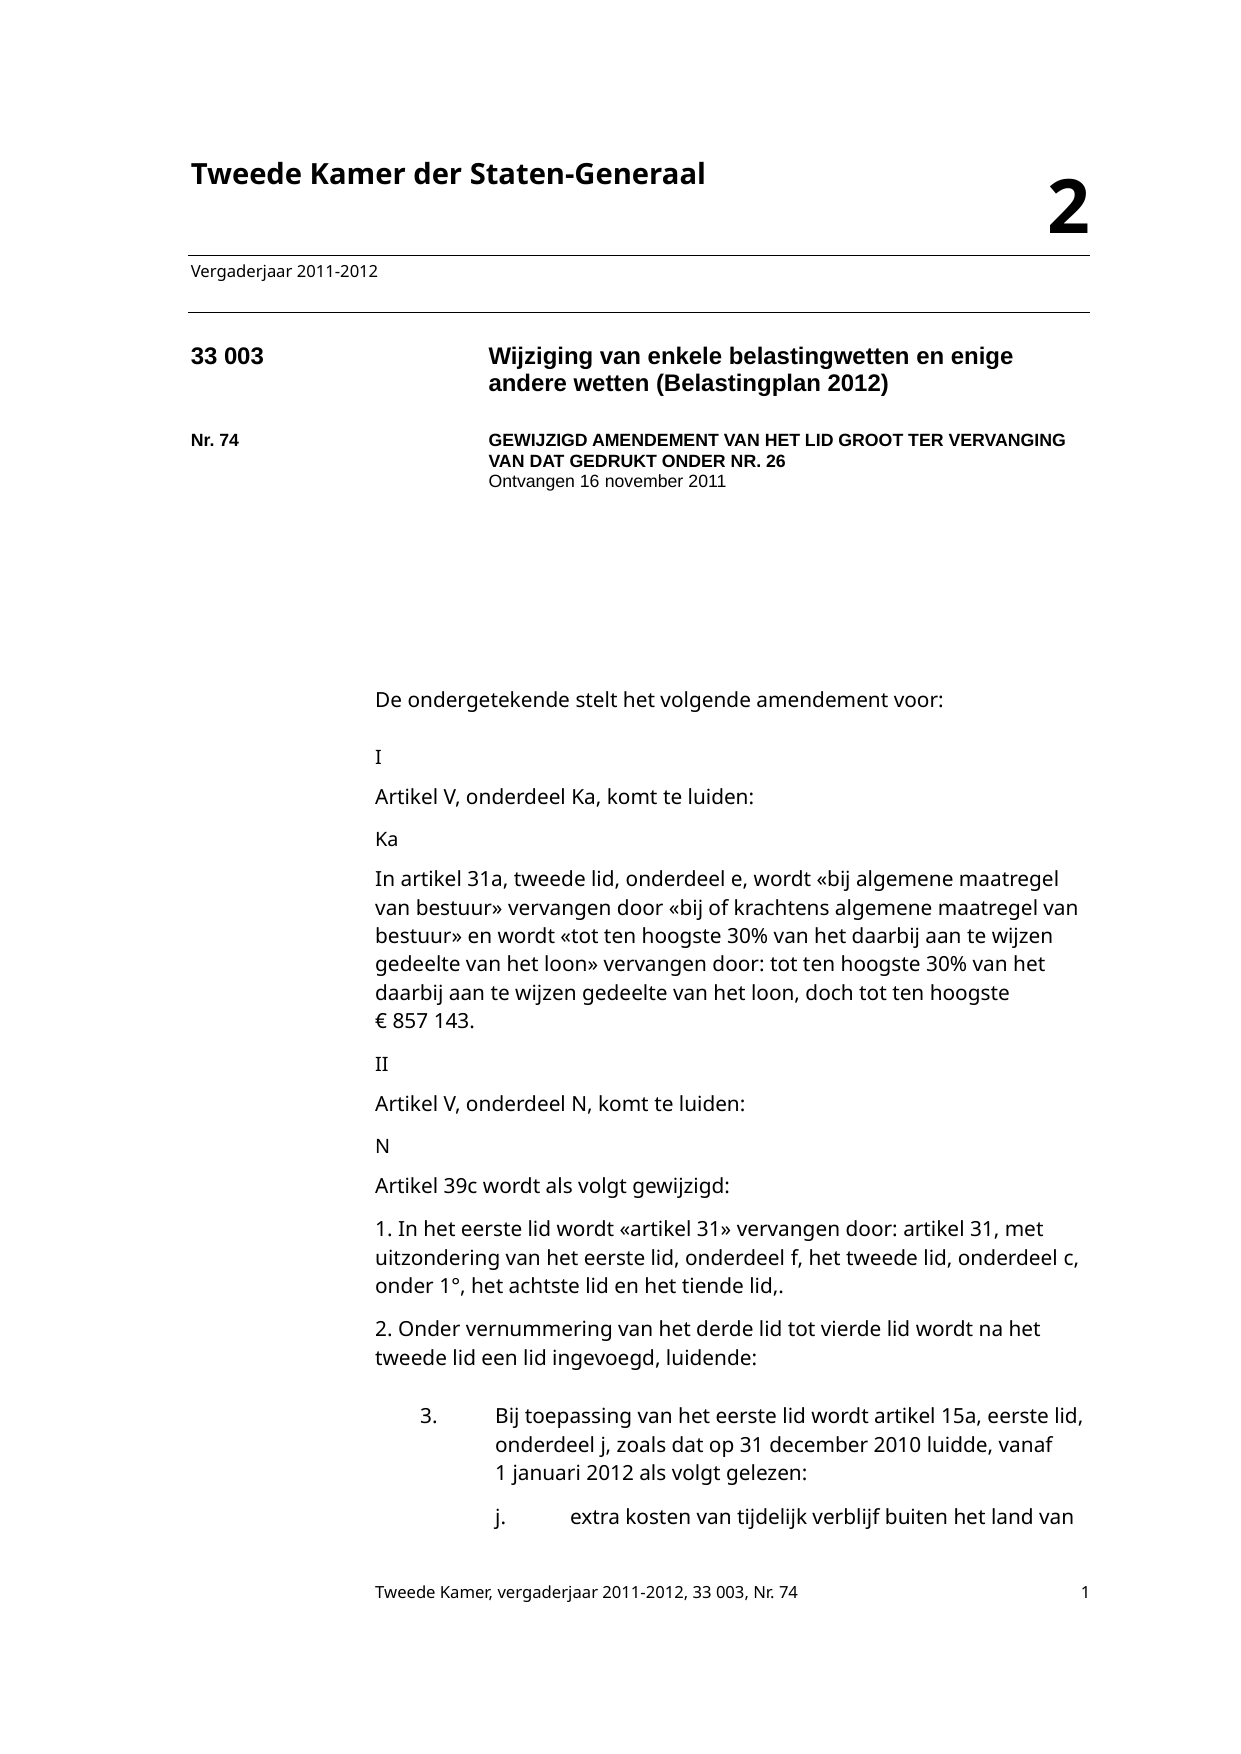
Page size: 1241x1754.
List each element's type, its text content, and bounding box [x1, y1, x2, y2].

text 2. Onder vernummering van het derde lid tot vierde lid wordt na het tweede lid een lid ingevoegd, luidende: [375, 1314, 1090, 1371]
text Artikel V, onderdeel Ka, komt te luiden: [375, 782, 1090, 811]
table_cell 33 003 [188, 339, 485, 427]
table_header Tweede Kamer der Staten-Generaal [188, 150, 909, 255]
text De ondergetekende stelt het volgende amendement voor: [375, 685, 1090, 713]
text N [375, 1132, 1090, 1159]
table_cell GEWIJZIGD AMENDEMENT VAN HET LID GROOT TER VERVANGING VAN DAT GEDRUKT ONDER NR. 26 Ontvangen 16 november 2011 [485, 427, 1090, 566]
table_cell Nr. 74 [188, 427, 485, 566]
table_cell Wijziging van enkele belastingwetten en enige andere wetten (Belastingplan 2012) [485, 339, 1090, 427]
text 1. In het eerste lid wordt «artikel 31» vervangen door: artikel 31, met uitzondering van het eerste lid, onderdeel f, het tweede lid, onderdeel c, onder 1°, het achtste lid en het tiende lid,. [375, 1214, 1090, 1299]
text Ka [375, 826, 1090, 852]
table_cell [485, 313, 1090, 339]
text Artikel V, onderdeel N, komt te luiden: [375, 1089, 1090, 1117]
list extra kosten van tijdelijk verblijf buiten het land van [495, 1502, 1090, 1530]
text II [375, 1050, 1090, 1077]
table_header 2 [910, 150, 1090, 255]
table_cell [188, 313, 485, 339]
text I [375, 743, 1090, 770]
table_cell Vergaderjaar 2011-2012 [188, 256, 485, 312]
text In artikel 31a, tweede lid, onderdeel e, wordt «bij algemene maatregel van bestuur» vervangen door «bij of krachtens algemene maatregel van bestuur» en wordt «tot ten hoogste 30% van het daarbij aan te wijzen gedeelte van het loon» vervangen door: tot ten hoogste 30% van het daarbij aan te wijzen gedeelte van het loon, doch tot ten hoogste € 857 143. [375, 864, 1090, 1035]
table_cell [485, 256, 1090, 312]
text Artikel 39c wordt als volgt gewijzigd: [375, 1171, 1090, 1199]
list Bij toepassing van het eerste lid wordt artikel 15a, eerste lid, onderdeel j, zoals dat op 31 december 2010 luidde, vanaf 1 januari 2012 als volgt gelezen: [420, 1401, 1090, 1487]
